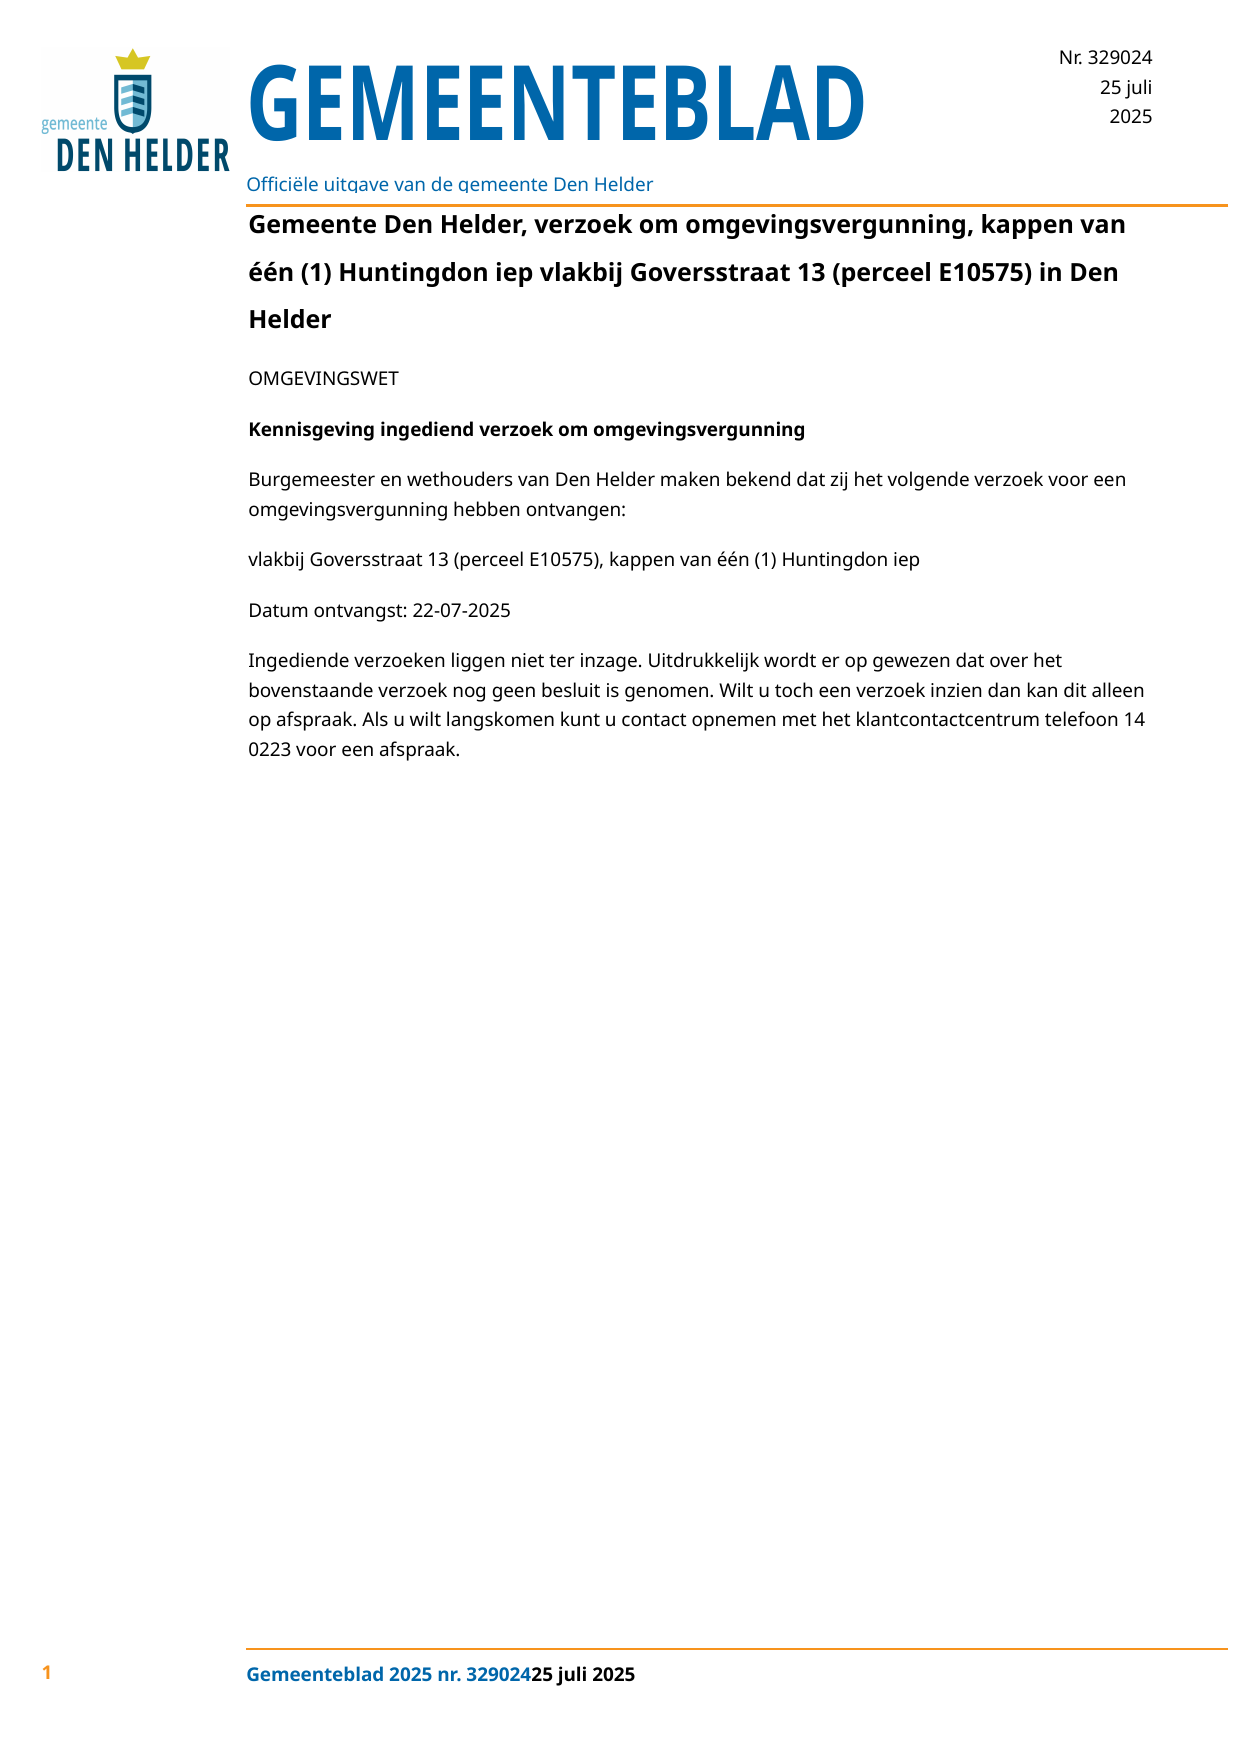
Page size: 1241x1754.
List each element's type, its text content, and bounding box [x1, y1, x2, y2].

text vlakbij Goversstraat 13 (perceel E10575), kappen van één (1) Huntingdon iep [248, 546, 1152, 572]
picture [100, 154, 106, 172]
picture [41, 47, 231, 172]
text Burgemeester en wethouders van Den Helder maken bekend dat zij het volgende verzoek voor een omgevingsvergunning hebben ontvangen: [248, 466, 1152, 522]
picture [130, 157, 135, 172]
picture [63, 144, 68, 165]
text Ingediende verzoeken liggen niet ter inzage. Uitdrukkelijk wordt er op gewezen dat over het bovenstaande verzoek nog geen besluit is genomen. Wilt u toch een verzoek inzien dan kan dit alleen op afspraak. Als u wilt langskomen kunt u contact opnemen met het klantcontactcentrum telefoon 14 0223 voor een afspraak. [248, 647, 1152, 762]
text Gemeente Den Helder, verzoek om omgevingsvergunning, kappen van één (1) Huntingdon iep vlakbij Goversstraat 13 (perceel E10575) in Den Helder [248, 207, 1152, 336]
text Datum ontvangst: 22-07-2025 [248, 597, 1152, 622]
picture [182, 144, 187, 165]
text OMGEVINGSWET [248, 366, 1152, 391]
picture [220, 160, 224, 172]
text Kennisgeving ingediend verzoek om omgevingsvergunning [248, 416, 1152, 442]
